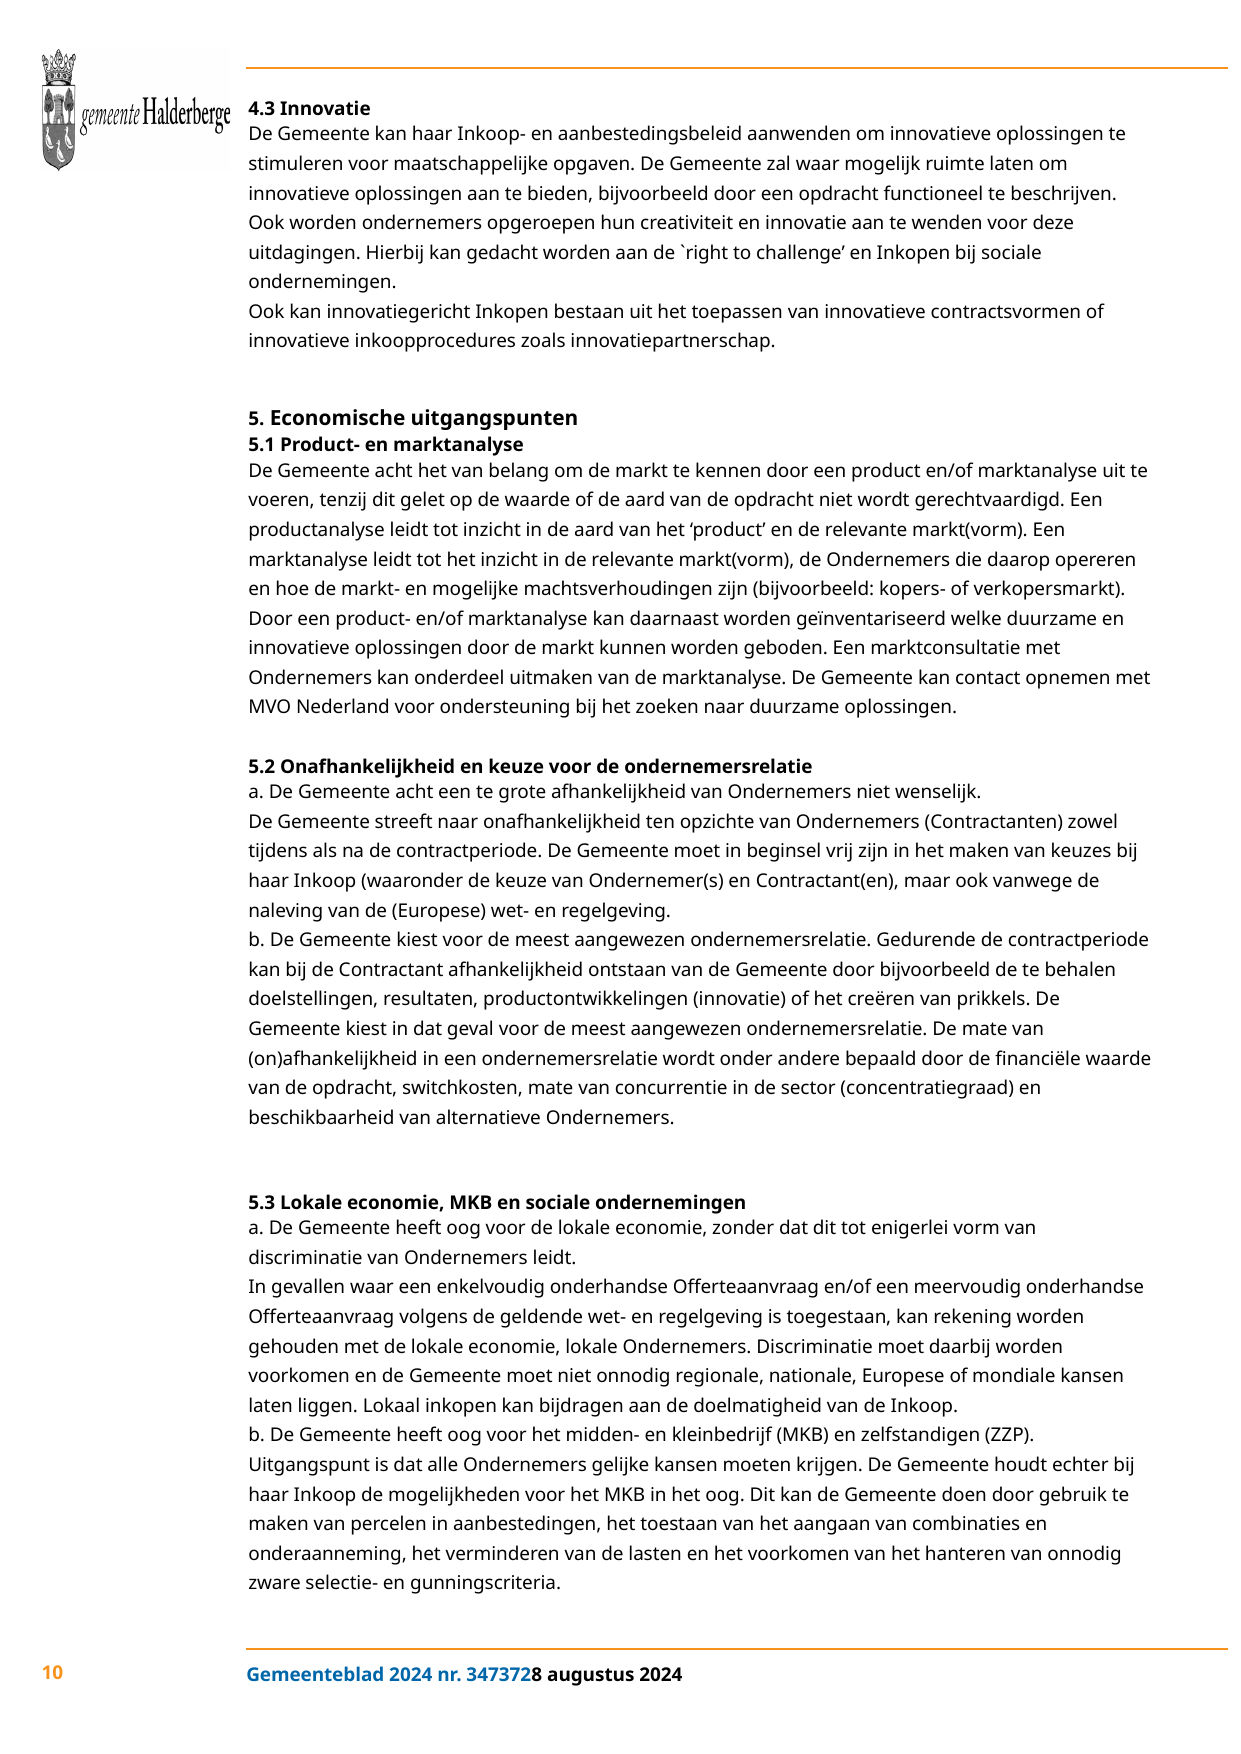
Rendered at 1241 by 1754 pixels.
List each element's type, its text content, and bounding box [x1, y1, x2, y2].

text Ook kan innovatiegericht Inkopen bestaan uit het toepassen van innovatieve contractsvormen of innovatieve inkoopprocedures zoals innovatiepartnerschap. [248, 298, 1152, 353]
text De Gemeente streeft naar onafhankelijkheid ten opzichte van Ondernemers (Contractanten) zowel tijdens als na de contractperiode. De Gemeente moet in beginsel vrij zijn in het maken van keuzes bij haar Inkoop (waaronder de keuze van Ondernemer(s) en Contractant(en), maar ook vanwege de naleving van de (Europese) wet- en regelgeving. [248, 808, 1152, 923]
text 5. Economische uitgangspunten [248, 403, 1152, 431]
text 4.3 Innovatie [248, 95, 1152, 121]
text 5.1 Product- en marktanalyse [248, 431, 1152, 457]
picture [41, 47, 231, 172]
text a. De Gemeente acht een te grote afhankelijkheid van Ondernemers niet wenselijk. [248, 778, 1152, 804]
text In gevallen waar een enkelvoudig onderhandse Offerteaanvraag en/of een meervoudig onderhandse Offerteaanvraag volgens de geldende wet- en regelgeving is toegestaan, kan rekening worden gehouden met de lokale economie, lokale Ondernemers. Discriminatie moet daarbij worden voorkomen en de Gemeente moet niet onnodig regionale, nationale, Europese of mondiale kansen laten liggen. Lokaal inkopen kan bijdragen aan de doelmatigheid van de Inkoop. [248, 1274, 1152, 1418]
text a. De Gemeente heeft oog voor de lokale economie, zonder dat dit tot enigerlei vorm van discriminatie van Ondernemers leidt. [248, 1214, 1152, 1270]
text De Gemeente kan haar Inkoop- en aanbestedingsbeleid aanwenden om innovatieve oplossingen te stimuleren voor maatschappelijke opgaven. De Gemeente zal waar mogelijk ruimte laten om innovatieve oplossingen aan te bieden, bijvoorbeeld door een opdracht functioneel te beschrijven. Ook worden ondernemers opgeroepen hun creativiteit en innovatie aan te wenden voor deze uitdagingen. Hierbij kan gedacht worden aan de `right to challenge’ en Inkopen bij sociale ondernemingen. [248, 121, 1152, 294]
text b. De Gemeente kiest voor de meest aangewezen ondernemersrelatie. Gedurende de contractperiode kan bij de Contractant afhankelijkheid ontstaan van de Gemeente door bijvoorbeeld de te behalen doelstellingen, resultaten, productontwikkelingen (innovatie) of het creëren van prikkels. De Gemeente kiest in dat geval voor de meest aangewezen ondernemersrelatie. De mate van (on)afhankelijkheid in een ondernemersrelatie wordt onder andere bepaald door de financiële waarde van de opdracht, switchkosten, mate van concurrentie in de sector (concentratiegraad) en beschikbaarheid van alternatieve Ondernemers. [248, 926, 1152, 1130]
text Uitgangspunt is dat alle Ondernemers gelijke kansen moeten krijgen. De Gemeente houdt echter bij haar Inkoop de mogelijkheden voor het MKB in het oog. Dit kan de Gemeente doen door gebruik te maken van percelen in aanbestedingen, het toestaan van het aangaan van combinaties en onderaanneming, het verminderen van de lasten en het voorkomen van het hanteren van onnodig zware selectie- en gunningscriteria. [248, 1451, 1152, 1595]
text De Gemeente acht het van belang om de markt te kennen door een product en/of marktanalyse uit te voeren, tenzij dit gelet op de waarde of de aard van de opdracht niet wordt gerechtvaardigd. Een productanalyse leidt tot inzicht in de aard van het ‘product’ en de relevante markt(vorm). Een marktanalyse leidt tot het inzicht in de relevante markt(vorm), de Ondernemers die daarop opereren en hoe de markt- en mogelijke machtsverhoudingen zijn (bijvoorbeeld: kopers- of verkopersmarkt). Door een product- en/of marktanalyse kan daarnaast worden geïnventariseerd welke duurzame en innovatieve oplossingen door de markt kunnen worden geboden. Een marktconsultatie met Ondernemers kan onderdeel uitmaken van de marktanalyse. De Gemeente kan contact opnemen met MVO Nederland voor ondersteuning bij het zoeken naar duurzame oplossingen. [248, 457, 1152, 719]
text 5.2 Onafhankelijkheid en keuze voor de ondernemersrelatie [248, 753, 1152, 778]
text b. De Gemeente heeft oog voor het midden- en kleinbedrijf (MKB) en zelfstandigen (ZZP). [248, 1422, 1152, 1447]
text 5.3 Lokale economie, MKB en sociale ondernemingen [248, 1189, 1152, 1214]
